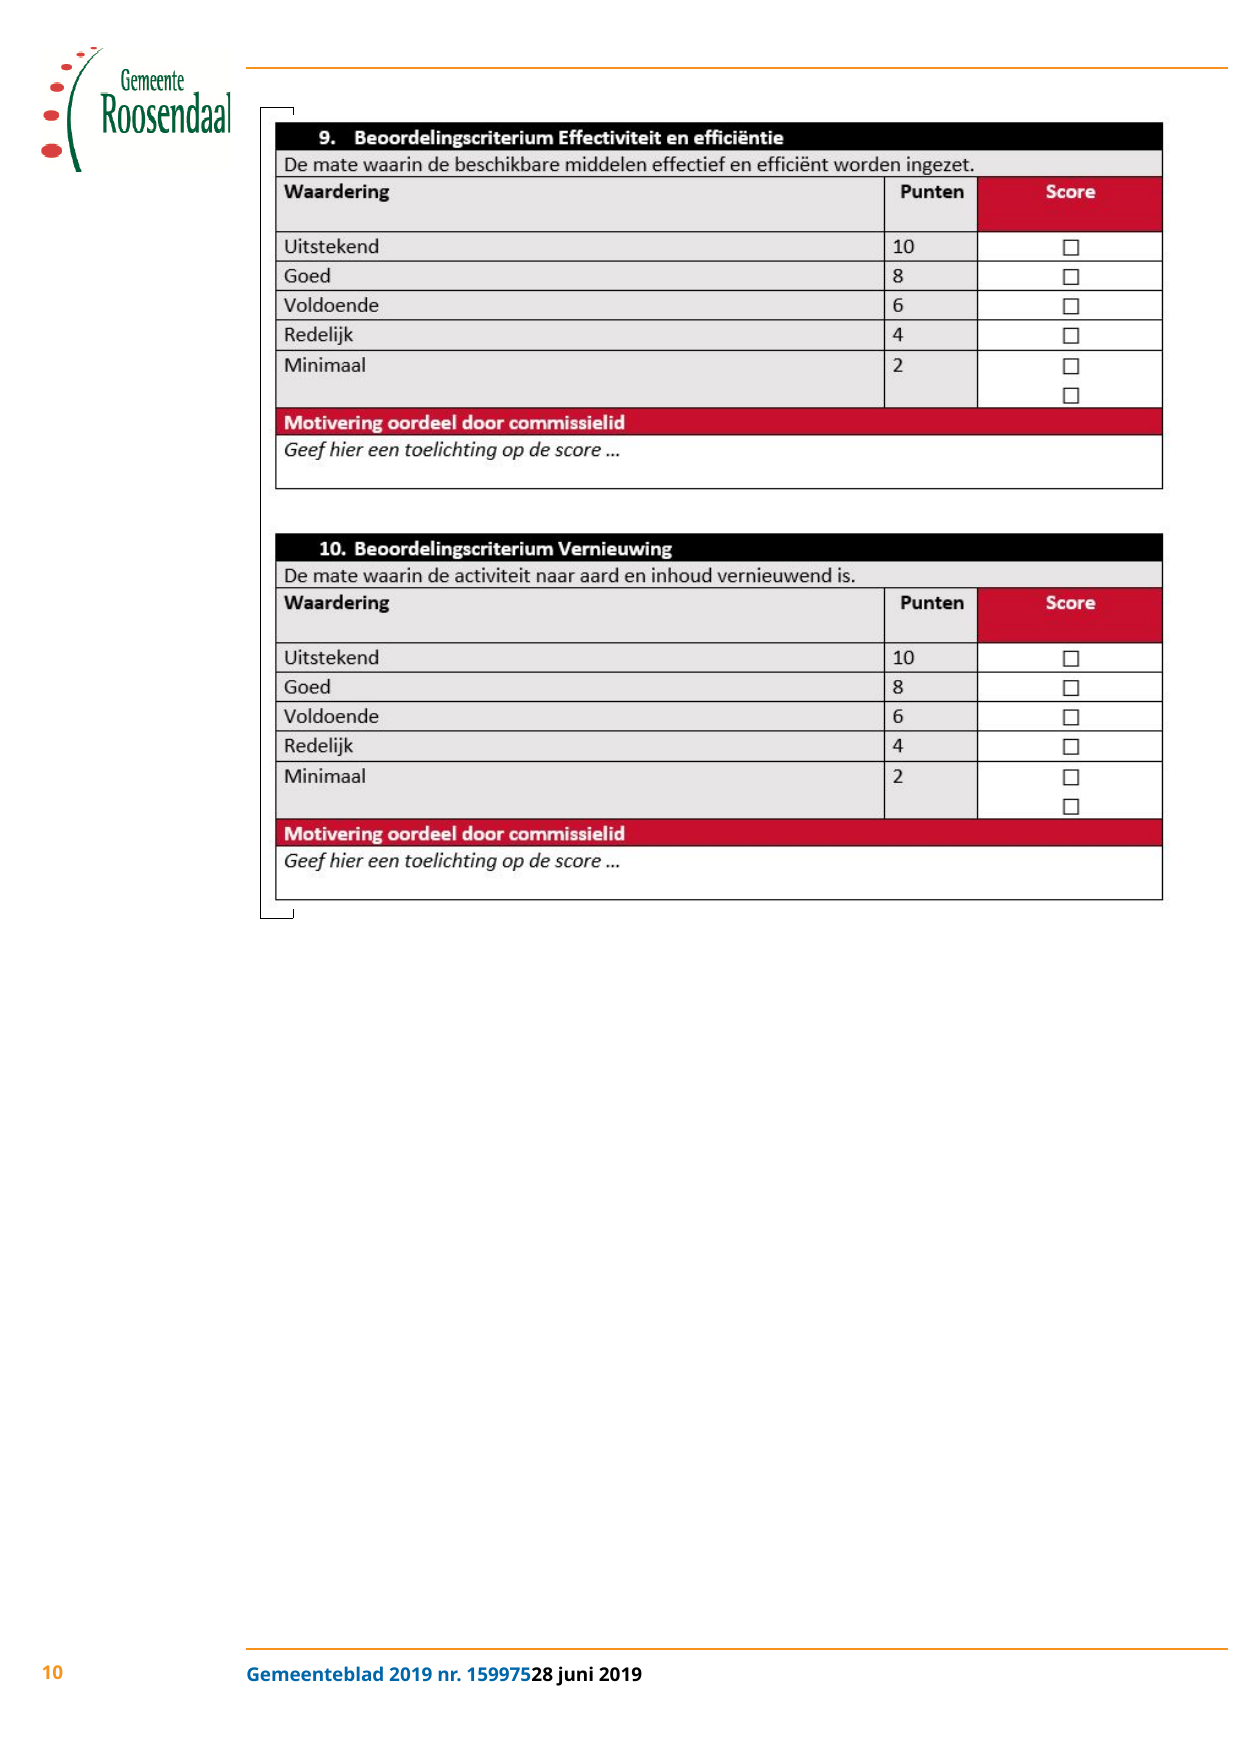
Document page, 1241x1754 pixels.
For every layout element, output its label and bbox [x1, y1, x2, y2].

picture [268, 115, 1173, 909]
picture [41, 47, 231, 172]
